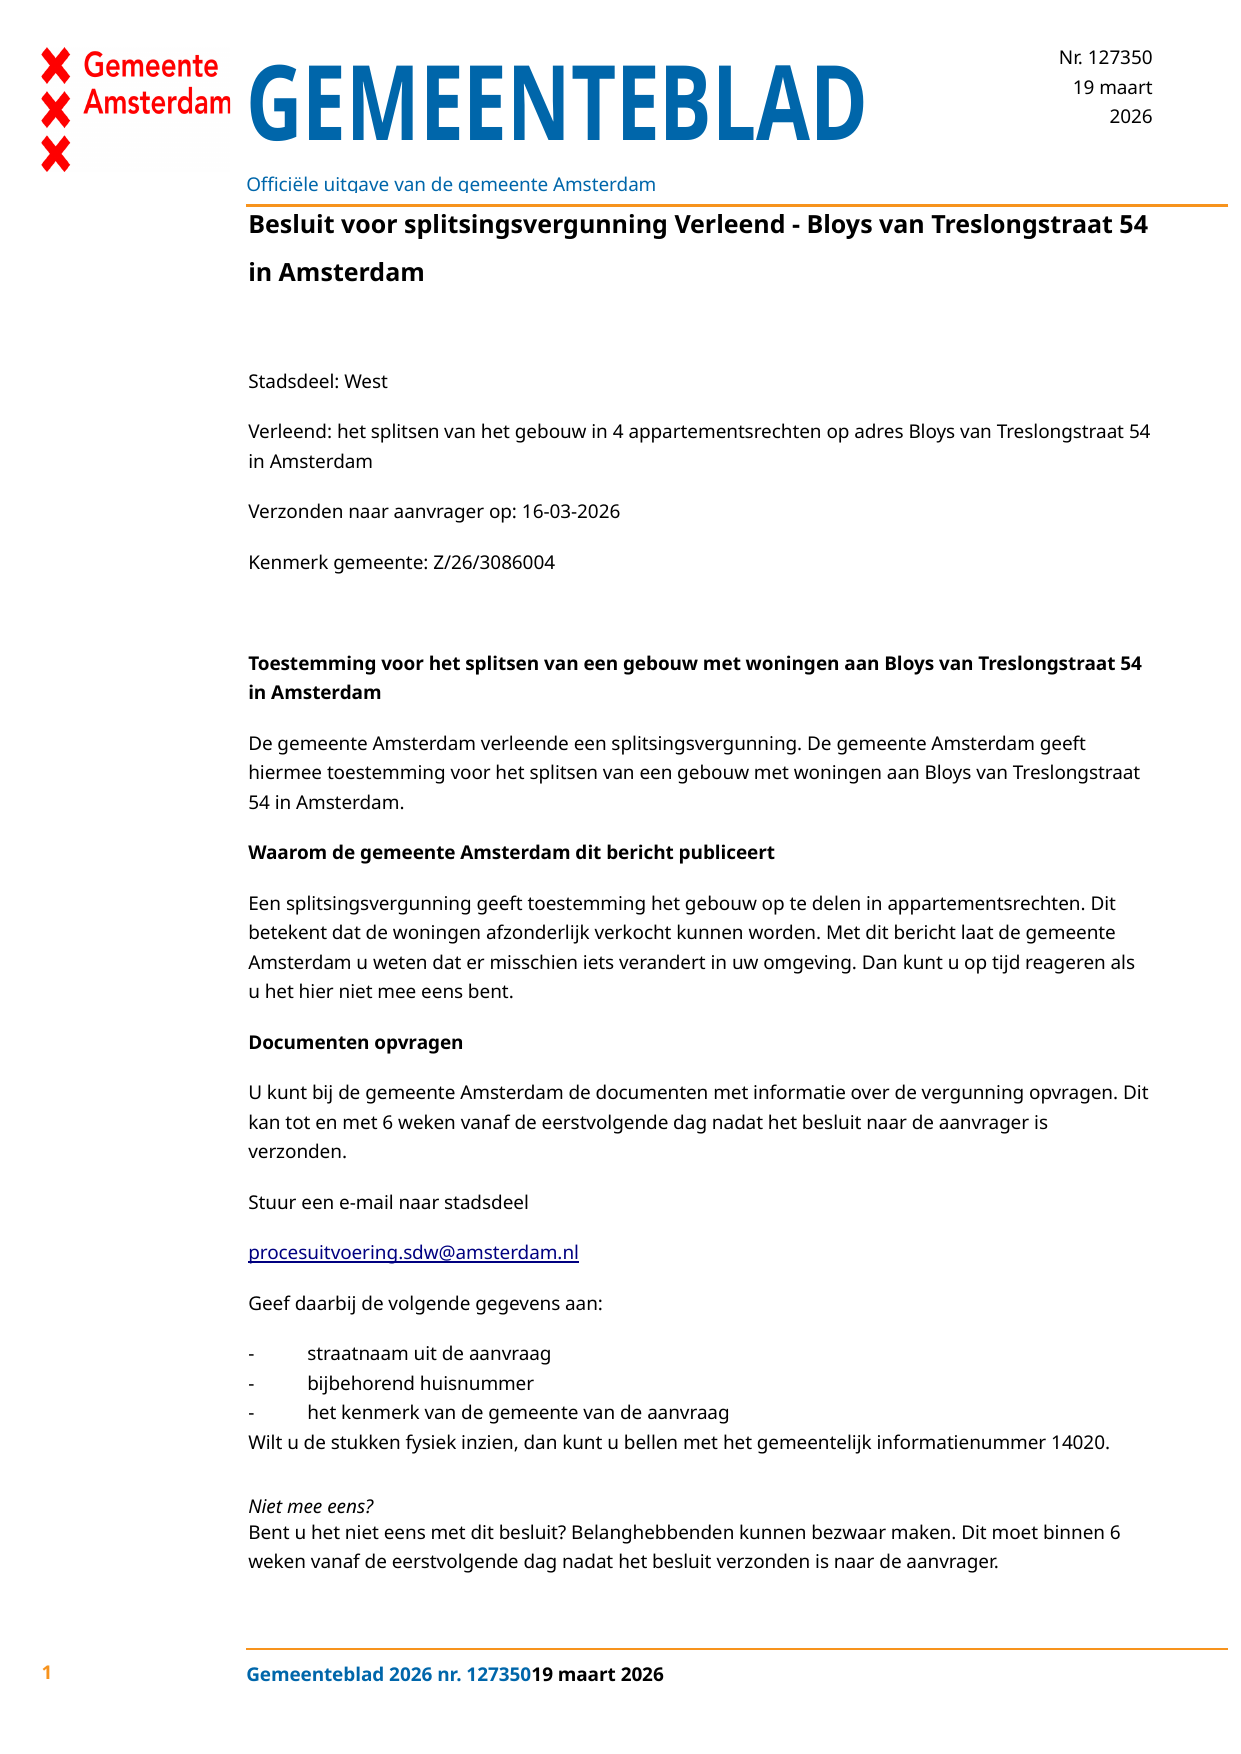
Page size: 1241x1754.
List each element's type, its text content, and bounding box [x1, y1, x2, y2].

text Besluit voor splitsingsvergunning Verleend - Bloys van Treslongstraat 54 in Amsterdam [248, 207, 1152, 288]
text Geef daarbij de volgende gegevens aan: [248, 1290, 1152, 1316]
text procesuitvoering.sdw@amsterdam.nl [248, 1239, 1152, 1265]
text U kunt bij de gemeente Amsterdam de documenten met informatie over de vergunning opvragen. Dit kan tot en met 6 weken vanaf de eerstvolgende dag nadat het besluit naar de aanvrager is verzonden. [248, 1079, 1152, 1164]
text De gemeente Amsterdam verleende een splitsingsvergunning. De gemeente Amsterdam geeft hiermee toestemming voor het splitsen van een gebouw met woningen aan Bloys van Treslongstraat 54 in Amsterdam. [248, 730, 1152, 815]
text Waarom de gemeente Amsterdam dit bericht publiceert [248, 839, 1152, 865]
text Kenmerk gemeente: Z/26/3086004 [248, 549, 1152, 575]
list bijbehorend huisnummer [248, 1370, 1152, 1396]
text Wilt u de stukken fysiek inzien, dan kunt u bellen met het gemeentelijk informatienummer 14020. [248, 1429, 1152, 1455]
text Verleend: het splitsen van het gebouw in 4 appartementsrechten op adres Bloys van Treslongstraat 54 in Amsterdam [248, 419, 1152, 474]
text Stuur een e-mail naar stadsdeel [248, 1189, 1152, 1215]
list het kenmerk van de gemeente van de aanvraag [248, 1399, 1152, 1425]
picture [41, 47, 231, 172]
text Stadsdeel: West [248, 368, 1152, 394]
text Een splitsingsvergunning geeft toestemming het gebouw op te delen in appartementsrechten. Dit betekent dat de woningen afzonderlijk verkocht kunnen worden. Met dit bericht laat de gemeente Amsterdam u weten dat er misschien iets verandert in uw omgeving. Dan kunt u op tijd reageren als u het hier niet mee eens bent. [248, 890, 1152, 1004]
text Niet mee eens? [248, 1493, 1152, 1519]
text Bent u het niet eens met dit besluit? Belanghebbenden kunnen bezwaar maken. Dit moet binnen 6 weken vanaf de eerstvolgende dag nadat het besluit verzonden is naar de aanvrager. [248, 1519, 1152, 1574]
text Toestemming voor het splitsen van een gebouw met woningen aan Bloys van Treslongstraat 54 in Amsterdam [248, 650, 1152, 705]
text Documenten opvragen [248, 1029, 1152, 1055]
list straatnaam uit de aanvraag [248, 1340, 1152, 1366]
text Verzonden naar aanvrager op: 16-03-2026 [248, 499, 1152, 524]
